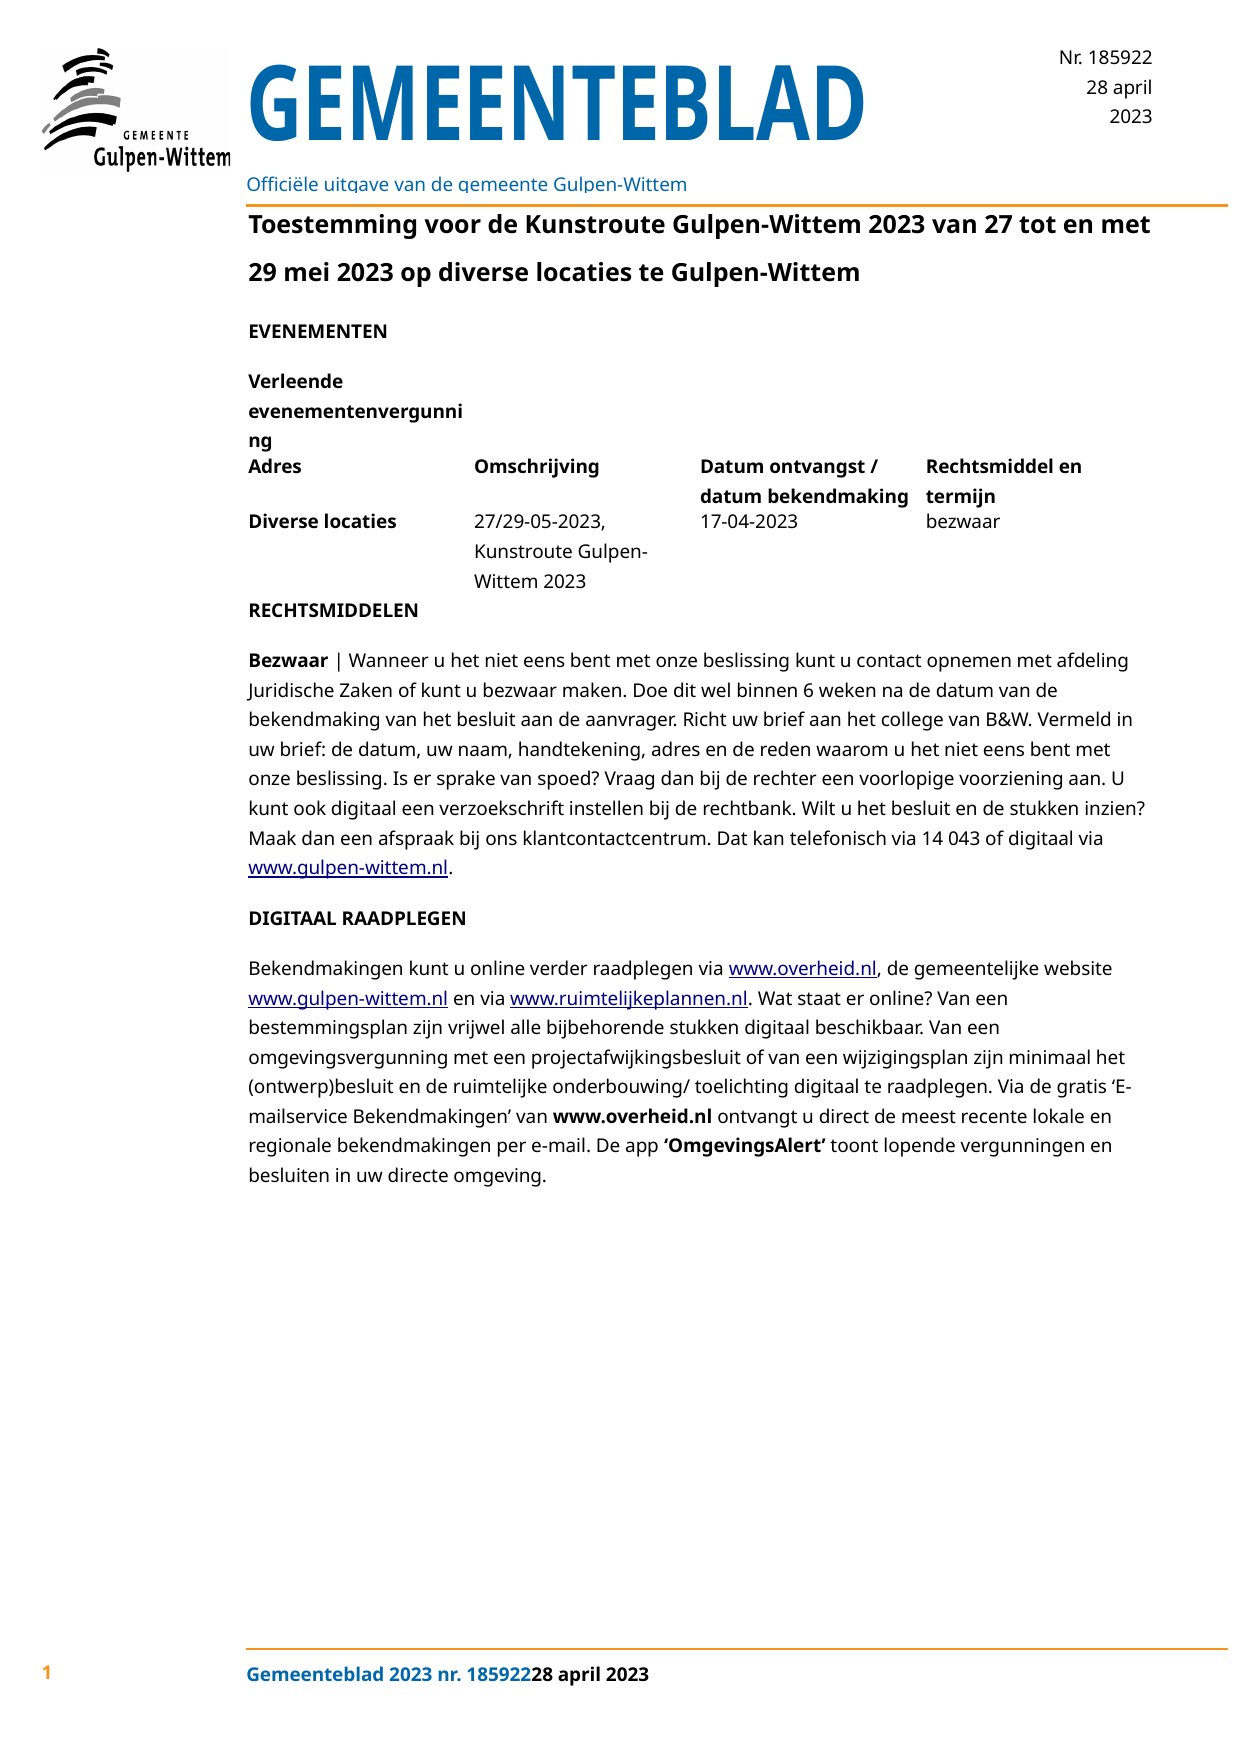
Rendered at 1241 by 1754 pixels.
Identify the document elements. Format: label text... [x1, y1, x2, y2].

table_header Verleende evenementenvergunning [248, 369, 474, 453]
table_header [926, 369, 1152, 453]
text Toestemming voor de Kunstroute Gulpen-Wittem 2023 van 27 tot en met 29 mei 2023 op diverse locaties te Gulpen-Wittem [248, 207, 1152, 288]
text Bezwaar | Wanneer u het niet eens bent met onze beslissing kunt u contact opnemen met afdeling Juridische Zaken of kunt u bezwaar maken. Doe dit wel binnen 6 weken na de datum van de bekendmaking van het besluit aan de aanvrager. Richt uw brief aan het college van B&W. Vermeld in uw brief: de datum, uw naam, handtekening, adres en de reden waarom u het niet eens bent met onze beslissing. Is er sprake van spoed? Vraag dan bij de rechter een voorlopige voorziening aan. U kunt ook digitaal een verzoekschrift instellen bij de rechtbank. Wilt u het besluit en de stukken inzien? Maak dan een afspraak bij ons klantcontactcentrum. Dat kan telefonisch via 14 043 of digitaal via www.gulpen-wittem.nl. [248, 647, 1152, 880]
table_cell bezwaar [926, 509, 1152, 593]
text DIGITAAL RAADPLEGEN [248, 905, 1152, 930]
table_cell Adres [248, 453, 474, 509]
table_header [474, 369, 700, 453]
picture [41, 47, 231, 172]
text Bekendmakingen kunt u online verder raadplegen via www.overheid.nl, de gemeentelijke website www.gulpen-wittem.nl en via www.ruimtelijkeplannen.nl. Wat staat er online? Van een bestemmingsplan zijn vrijwel alle bijbehorende stukken digitaal beschikbaar. Van een omgevingsvergunning met een projectafwijkingsbesluit of van een wijzigingsplan zijn minimaal het (ontwerp)besluit en de ruimtelijke onderbouwing/ toelichting digitaal te raadplegen. Via de gratis ‘E-mailservice Bekendmakingen’ van www.overheid.nl ontvangt u direct de meest recente lokale en regionale bekendmakingen per e-mail. De app ‘OmgevingsAlert’ toont lopende vergunningen en besluiten in uw directe omgeving. [248, 955, 1152, 1188]
table_cell Datum ontvangst / datum bekendmaking [700, 453, 926, 509]
table_cell Rechtsmiddel en termijn [926, 453, 1152, 509]
table_cell Omschrijving [474, 453, 700, 509]
text RECHTSMIDDELEN [248, 597, 1152, 622]
table_cell 17-04-2023 [700, 509, 926, 593]
table_cell 27/29-05-2023, Kunstroute Gulpen-Wittem 2023 [474, 509, 700, 593]
table_header [700, 369, 926, 453]
text EVENEMENTEN [248, 318, 1152, 344]
table_cell Diverse locaties [248, 509, 474, 593]
